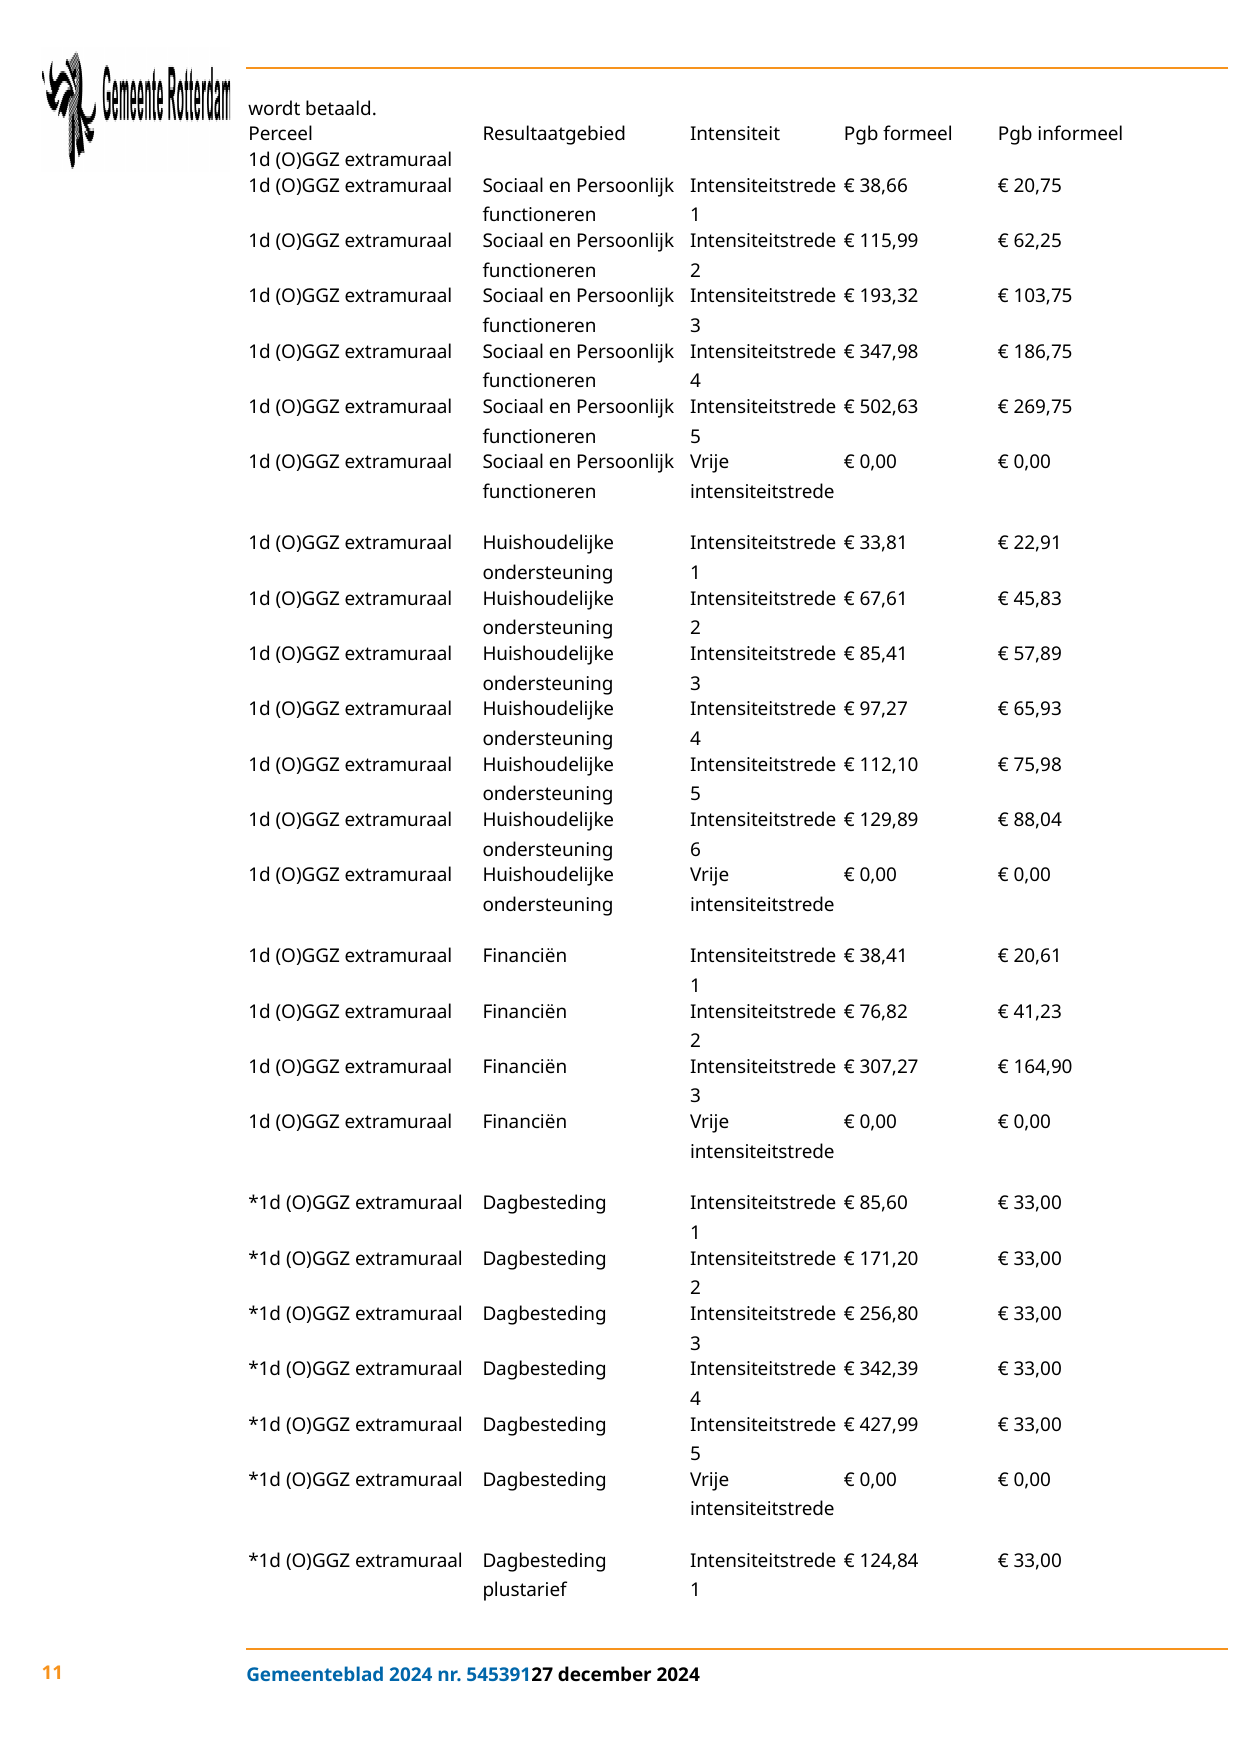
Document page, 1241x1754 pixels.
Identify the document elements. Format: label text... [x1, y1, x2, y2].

table_cell 1d (O)GGZ extramuraal [248, 1053, 482, 1108]
table_cell Dagbesteding [482, 1355, 690, 1411]
table_cell € 85,41 [844, 640, 998, 696]
table_cell Intensiteitstrede 1 [690, 172, 844, 227]
table_cell Huishoudelijke ondersteuning [482, 806, 690, 861]
table_cell € 33,00 [998, 1300, 1152, 1355]
table_cell 1d (O)GGZ extramuraal [248, 449, 482, 504]
table_cell € 103,75 [998, 283, 1152, 338]
table_cell [844, 1521, 998, 1547]
table_cell 1d (O)GGZ extramuraal [248, 146, 844, 172]
table_cell Huishoudelijke ondersteuning [482, 640, 690, 696]
table_cell Intensiteitstrede 1 [690, 1547, 844, 1602]
table_cell Huishoudelijke ondersteuning [482, 530, 690, 585]
table_cell € 112,10 [844, 751, 998, 806]
table_cell € 0,00 [998, 861, 1152, 917]
table_cell Intensiteitstrede 1 [690, 530, 844, 585]
table_cell € 62,25 [998, 227, 1152, 283]
table_cell Vrije intensiteitstrede [690, 1109, 844, 1164]
table_cell [998, 917, 1152, 942]
table_cell 1d (O)GGZ extramuraal [248, 751, 482, 806]
table_cell € 307,27 [844, 1053, 998, 1108]
table_cell € 33,00 [998, 1190, 1152, 1245]
table_cell Perceel [248, 121, 482, 146]
table_cell € 65,93 [998, 696, 1152, 751]
table_cell Intensiteitstrede 5 [690, 393, 844, 448]
table_cell € 129,89 [844, 806, 998, 861]
table_cell Intensiteitstrede 1 [690, 943, 844, 998]
table_cell wordt betaald. [248, 95, 1152, 121]
table_cell 1d (O)GGZ extramuraal [248, 338, 482, 393]
table_cell [248, 917, 844, 942]
table_cell € 57,89 [998, 640, 1152, 696]
table_cell Huishoudelijke ondersteuning [482, 751, 690, 806]
table_cell Resultaatgebied [482, 121, 690, 146]
table_cell *1d (O)GGZ extramuraal [248, 1411, 482, 1466]
table_cell Intensiteitstrede 5 [690, 751, 844, 806]
table_cell Financiën [482, 998, 690, 1053]
table_cell Dagbesteding [482, 1300, 690, 1355]
table_cell € 45,83 [998, 585, 1152, 640]
table_cell Dagbesteding [482, 1190, 690, 1245]
table_cell Dagbesteding [482, 1245, 690, 1300]
table_cell [248, 1521, 844, 1547]
table_cell 1d (O)GGZ extramuraal [248, 998, 482, 1053]
table_cell *1d (O)GGZ extramuraal [248, 1300, 482, 1355]
table_cell Vrije intensiteitstrede [690, 449, 844, 504]
table_cell € 33,00 [998, 1355, 1152, 1411]
table_cell *1d (O)GGZ extramuraal [248, 1547, 482, 1602]
table_cell Intensiteitstrede 3 [690, 1053, 844, 1108]
table_cell Sociaal en Persoonlijk functioneren [482, 338, 690, 393]
table_cell 1d (O)GGZ extramuraal [248, 283, 482, 338]
table_cell € 0,00 [844, 1466, 998, 1521]
table_cell Intensiteitstrede 5 [690, 1411, 844, 1466]
table_cell 1d (O)GGZ extramuraal [248, 943, 482, 998]
table_cell € 256,80 [844, 1300, 998, 1355]
table_cell Dagbesteding [482, 1466, 690, 1521]
table_cell € 171,20 [844, 1245, 998, 1300]
table_cell Intensiteitstrede 2 [690, 998, 844, 1053]
table_cell Pgb formeel [844, 121, 998, 146]
picture [41, 47, 231, 172]
table_cell € 41,23 [998, 998, 1152, 1053]
table_cell Huishoudelijke ondersteuning [482, 696, 690, 751]
table_cell [844, 146, 998, 172]
table_cell [998, 1521, 1152, 1547]
table_cell Intensiteitstrede 3 [690, 640, 844, 696]
table_cell *1d (O)GGZ extramuraal [248, 1355, 482, 1411]
table_cell Sociaal en Persoonlijk functioneren [482, 227, 690, 283]
table_cell € 164,90 [998, 1053, 1152, 1108]
table_cell [844, 917, 998, 942]
table_cell € 76,82 [844, 998, 998, 1053]
table_cell Intensiteitstrede 6 [690, 806, 844, 861]
table_cell € 0,00 [998, 449, 1152, 504]
table_cell € 67,61 [844, 585, 998, 640]
table_cell 1d (O)GGZ extramuraal [248, 393, 482, 448]
table_cell Intensiteitstrede 2 [690, 227, 844, 283]
table_cell € 193,32 [844, 283, 998, 338]
table_cell Intensiteitstrede 3 [690, 1300, 844, 1355]
table_cell 1d (O)GGZ extramuraal [248, 806, 482, 861]
table_cell € 427,99 [844, 1411, 998, 1466]
table_cell Sociaal en Persoonlijk functioneren [482, 449, 690, 504]
table_cell 1d (O)GGZ extramuraal [248, 1109, 482, 1164]
table_cell € 88,04 [998, 806, 1152, 861]
table_cell [998, 146, 1152, 172]
table_cell Financiën [482, 1053, 690, 1108]
table_cell Intensiteit [690, 121, 844, 146]
table_cell € 0,00 [998, 1466, 1152, 1521]
table_cell *1d (O)GGZ extramuraal [248, 1466, 482, 1521]
table_cell Intensiteitstrede 2 [690, 1245, 844, 1300]
table_cell [844, 1164, 998, 1189]
table_cell 1d (O)GGZ extramuraal [248, 696, 482, 751]
table_cell Vrije intensiteitstrede [690, 861, 844, 917]
table_cell € 342,39 [844, 1355, 998, 1411]
table_cell € 269,75 [998, 393, 1152, 448]
table_cell Pgb informeel [998, 121, 1152, 146]
table_cell [998, 504, 1152, 529]
table_cell € 33,81 [844, 530, 998, 585]
table_cell 1d (O)GGZ extramuraal [248, 861, 482, 917]
table_cell [998, 1164, 1152, 1189]
table_cell Dagbesteding plustarief [482, 1547, 690, 1602]
table_cell € 38,41 [844, 943, 998, 998]
table_cell € 33,00 [998, 1245, 1152, 1300]
table_cell 1d (O)GGZ extramuraal [248, 172, 482, 227]
table_cell Intensiteitstrede 2 [690, 585, 844, 640]
table_cell 1d (O)GGZ extramuraal [248, 530, 482, 585]
table_cell € 38,66 [844, 172, 998, 227]
table_cell Financiën [482, 943, 690, 998]
table_cell Intensiteitstrede 4 [690, 338, 844, 393]
table_cell € 502,63 [844, 393, 998, 448]
table_cell € 115,99 [844, 227, 998, 283]
table_cell € 22,91 [998, 530, 1152, 585]
table_cell Sociaal en Persoonlijk functioneren [482, 393, 690, 448]
table_cell € 0,00 [998, 1109, 1152, 1164]
table_cell € 124,84 [844, 1547, 998, 1602]
table_cell 1d (O)GGZ extramuraal [248, 227, 482, 283]
table_cell € 0,00 [844, 1109, 998, 1164]
table_cell € 347,98 [844, 338, 998, 393]
table_cell Intensiteitstrede 4 [690, 696, 844, 751]
table_cell [248, 1164, 844, 1189]
table_cell € 75,98 [998, 751, 1152, 806]
table_cell € 33,00 [998, 1411, 1152, 1466]
table_cell *1d (O)GGZ extramuraal [248, 1245, 482, 1300]
table_cell [248, 504, 844, 529]
table_cell Intensiteitstrede 4 [690, 1355, 844, 1411]
table_cell € 97,27 [844, 696, 998, 751]
table_cell € 20,75 [998, 172, 1152, 227]
table_cell Intensiteitstrede 1 [690, 1190, 844, 1245]
table_cell Huishoudelijke ondersteuning [482, 861, 690, 917]
table_cell € 33,00 [998, 1547, 1152, 1602]
table_cell Financiën [482, 1109, 690, 1164]
table_cell Sociaal en Persoonlijk functioneren [482, 172, 690, 227]
table_cell [844, 504, 998, 529]
table_cell *1d (O)GGZ extramuraal [248, 1190, 482, 1245]
table_cell Sociaal en Persoonlijk functioneren [482, 283, 690, 338]
table_cell Huishoudelijke ondersteuning [482, 585, 690, 640]
table_cell Intensiteitstrede 3 [690, 283, 844, 338]
table_cell 1d (O)GGZ extramuraal [248, 585, 482, 640]
table_cell 1d (O)GGZ extramuraal [248, 640, 482, 696]
table_cell € 85,60 [844, 1190, 998, 1245]
table_cell Dagbesteding [482, 1411, 690, 1466]
table_cell € 20,61 [998, 943, 1152, 998]
table_cell € 0,00 [844, 861, 998, 917]
table_cell Vrije intensiteitstrede [690, 1466, 844, 1521]
table_cell € 186,75 [998, 338, 1152, 393]
table_cell € 0,00 [844, 449, 998, 504]
